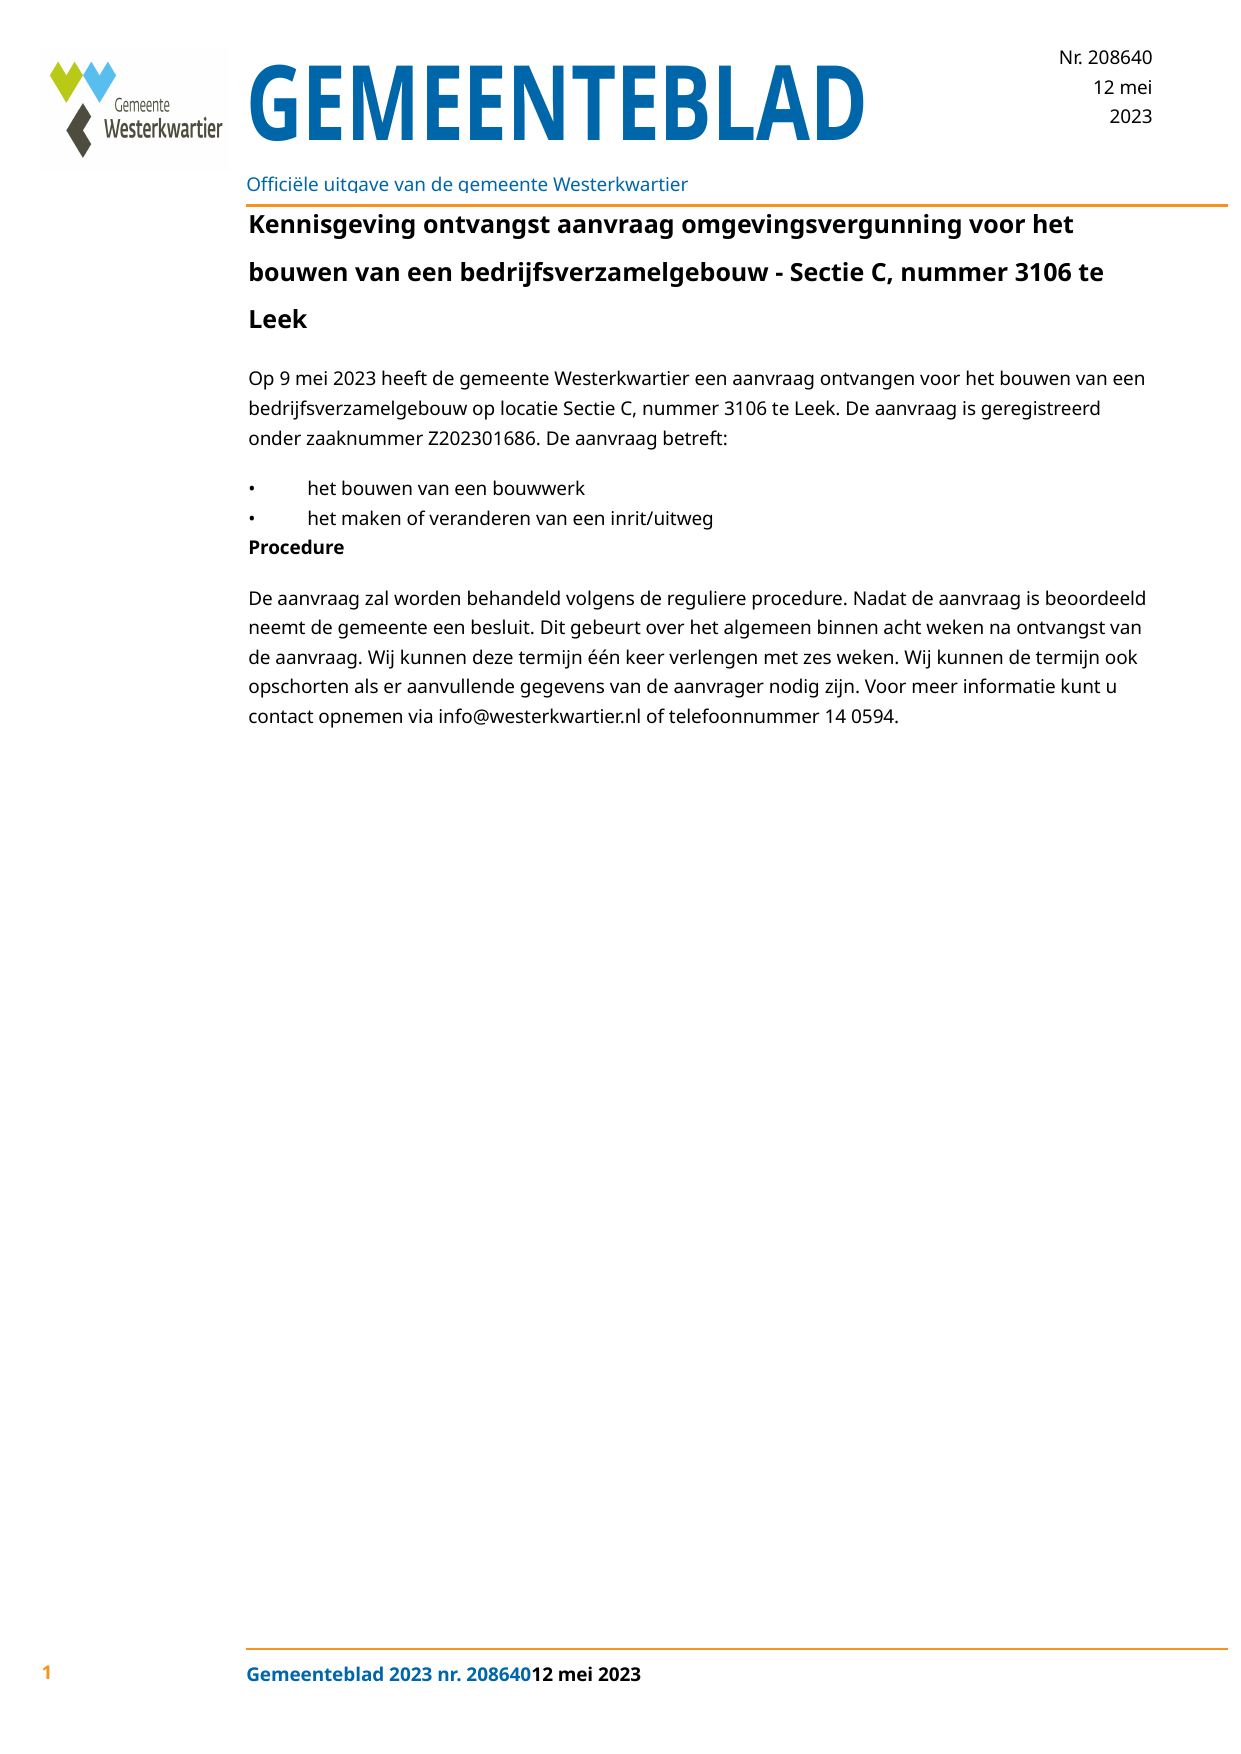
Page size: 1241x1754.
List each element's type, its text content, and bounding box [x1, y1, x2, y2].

list het bouwen van een bouwwerk [248, 475, 1152, 501]
text Kennisgeving ontvangst aanvraag omgevingsvergunning voor het bouwen van een bedrijfsverzamelgebouw - Sectie C, nummer 3106 te Leek [248, 207, 1152, 336]
text Op 9 mei 2023 heeft de gemeente Westerkwartier een aanvraag ontvangen voor het bouwen van een bedrijfsverzamelgebouw op locatie Sectie C, nummer 3106 te Leek. De aanvraag is geregistreerd onder zaaknummer Z202301686. De aanvraag betreft: [248, 366, 1152, 450]
text De aanvraag zal worden behandeld volgens de reguliere procedure. Nadat de aanvraag is beoordeeld neemt de gemeente een besluit. Dit gebeurt over het algemeen binnen acht weken na ontvangst van de aanvraag. Wij kunnen deze termijn één keer verlengen met zes weken. Wij kunnen de termijn ook opschorten als er aanvullende gegevens van de aanvrager nodig zijn. Voor meer informatie kunt u contact opnemen via info@westerkwartier.nl of telefoonnummer 14 0594. [248, 585, 1152, 729]
picture [41, 47, 231, 172]
list het maken of veranderen van een inrit/uitweg [248, 505, 1152, 530]
text Procedure [248, 534, 1152, 560]
